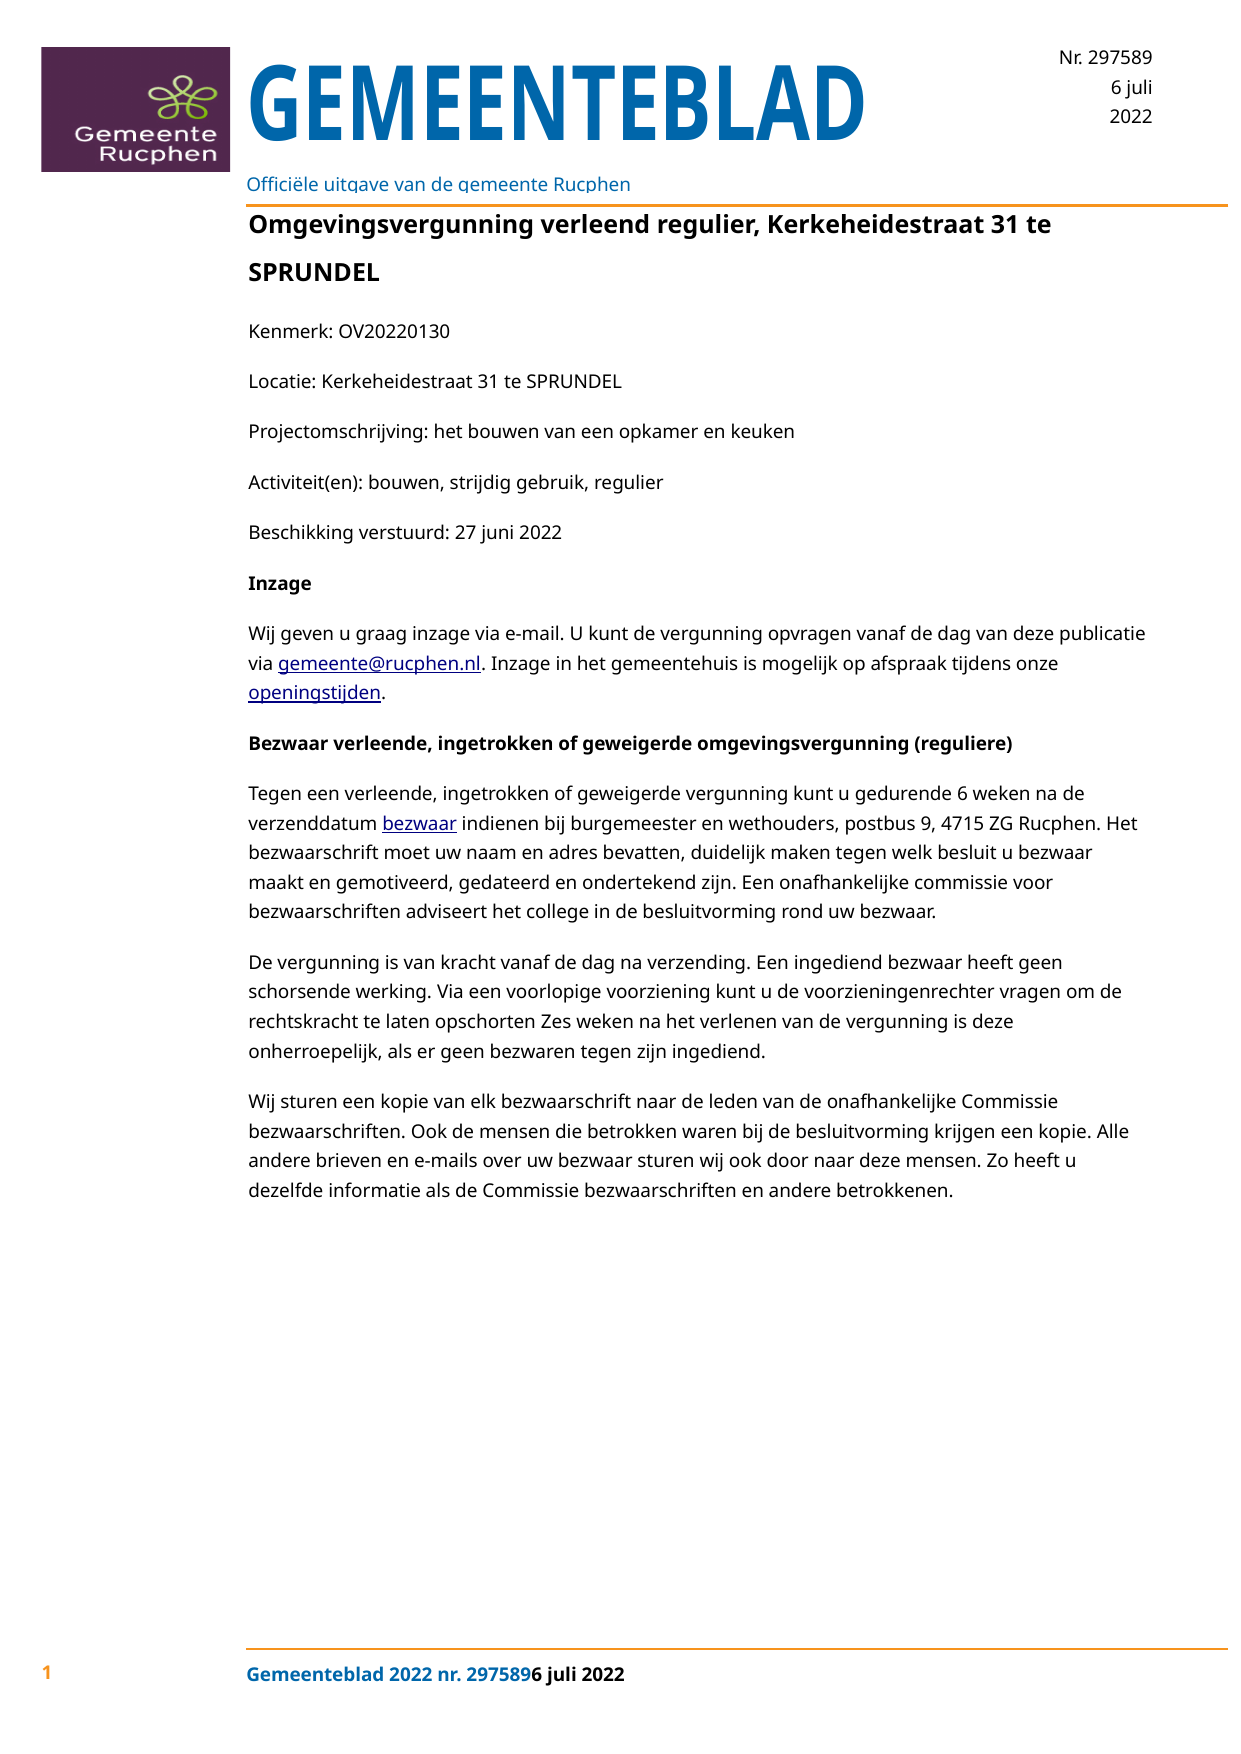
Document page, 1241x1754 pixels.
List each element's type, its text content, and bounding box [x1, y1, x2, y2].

text Projectomschrijving: het bouwen van een opkamer en keuken [248, 419, 1152, 444]
text Tegen een verleende, ingetrokken of geweigerde vergunning kunt u gedurende 6 weken na de verzenddatum bezwaar indienen bij burgemeester en wethouders, postbus 9, 4715 ZG Rucphen. Het bezwaarschrift moet uw naam en adres bevatten, duidelijk maken tegen welk besluit u bezwaar maakt en gemotiveerd, gedateerd en ondertekend zijn. Een onafhankelijke commissie voor bezwaarschriften adviseert het college in de besluitvorming rond uw bezwaar. [248, 780, 1152, 924]
text Inzage [248, 570, 1152, 596]
text De vergunning is van kracht vanaf de dag na verzending. Een ingediend bezwaar heeft geen schorsende werking. Via een voorlopige voorziening kunt u de voorzieningenrechter vragen om de rechtskracht te laten opschorten Zes weken na het verlenen van de vergunning is deze onherroepelijk, als er geen bezwaren tegen zijn ingediend. [248, 949, 1152, 1064]
text Kenmerk: OV20220130 [248, 318, 1152, 344]
text Beschikking verstuurd: 27 juni 2022 [248, 519, 1152, 545]
text Bezwaar verleende, ingetrokken of geweigerde omgevingsvergunning (reguliere) [248, 730, 1152, 756]
picture [41, 47, 231, 172]
text Wij sturen een kopie van elk bezwaarschrift naar de leden van de onafhankelijke Commissie bezwaarschriften. Ook de mensen die betrokken waren bij de besluitvorming krijgen een kopie. Alle andere brieven en e-mails over uw bezwaar sturen wij ook door naar deze mensen. Zo heeft u dezelfde informatie als de Commissie bezwaarschriften en andere betrokkenen. [248, 1088, 1152, 1203]
text Wij geven u graag inzage via e-mail. U kunt de vergunning opvragen vanaf de dag van deze publicatie via gemeente@rucphen.nl. Inzage in het gemeentehuis is mogelijk op afspraak tijdens onze openingstijden. [248, 620, 1152, 705]
text Activiteit(en): bouwen, strijdig gebruik, regulier [248, 469, 1152, 495]
text Locatie: Kerkeheidestraat 31 te SPRUNDEL [248, 368, 1152, 394]
text Omgevingsvergunning verleend regulier, Kerkeheidestraat 31 te SPRUNDEL [248, 207, 1152, 288]
